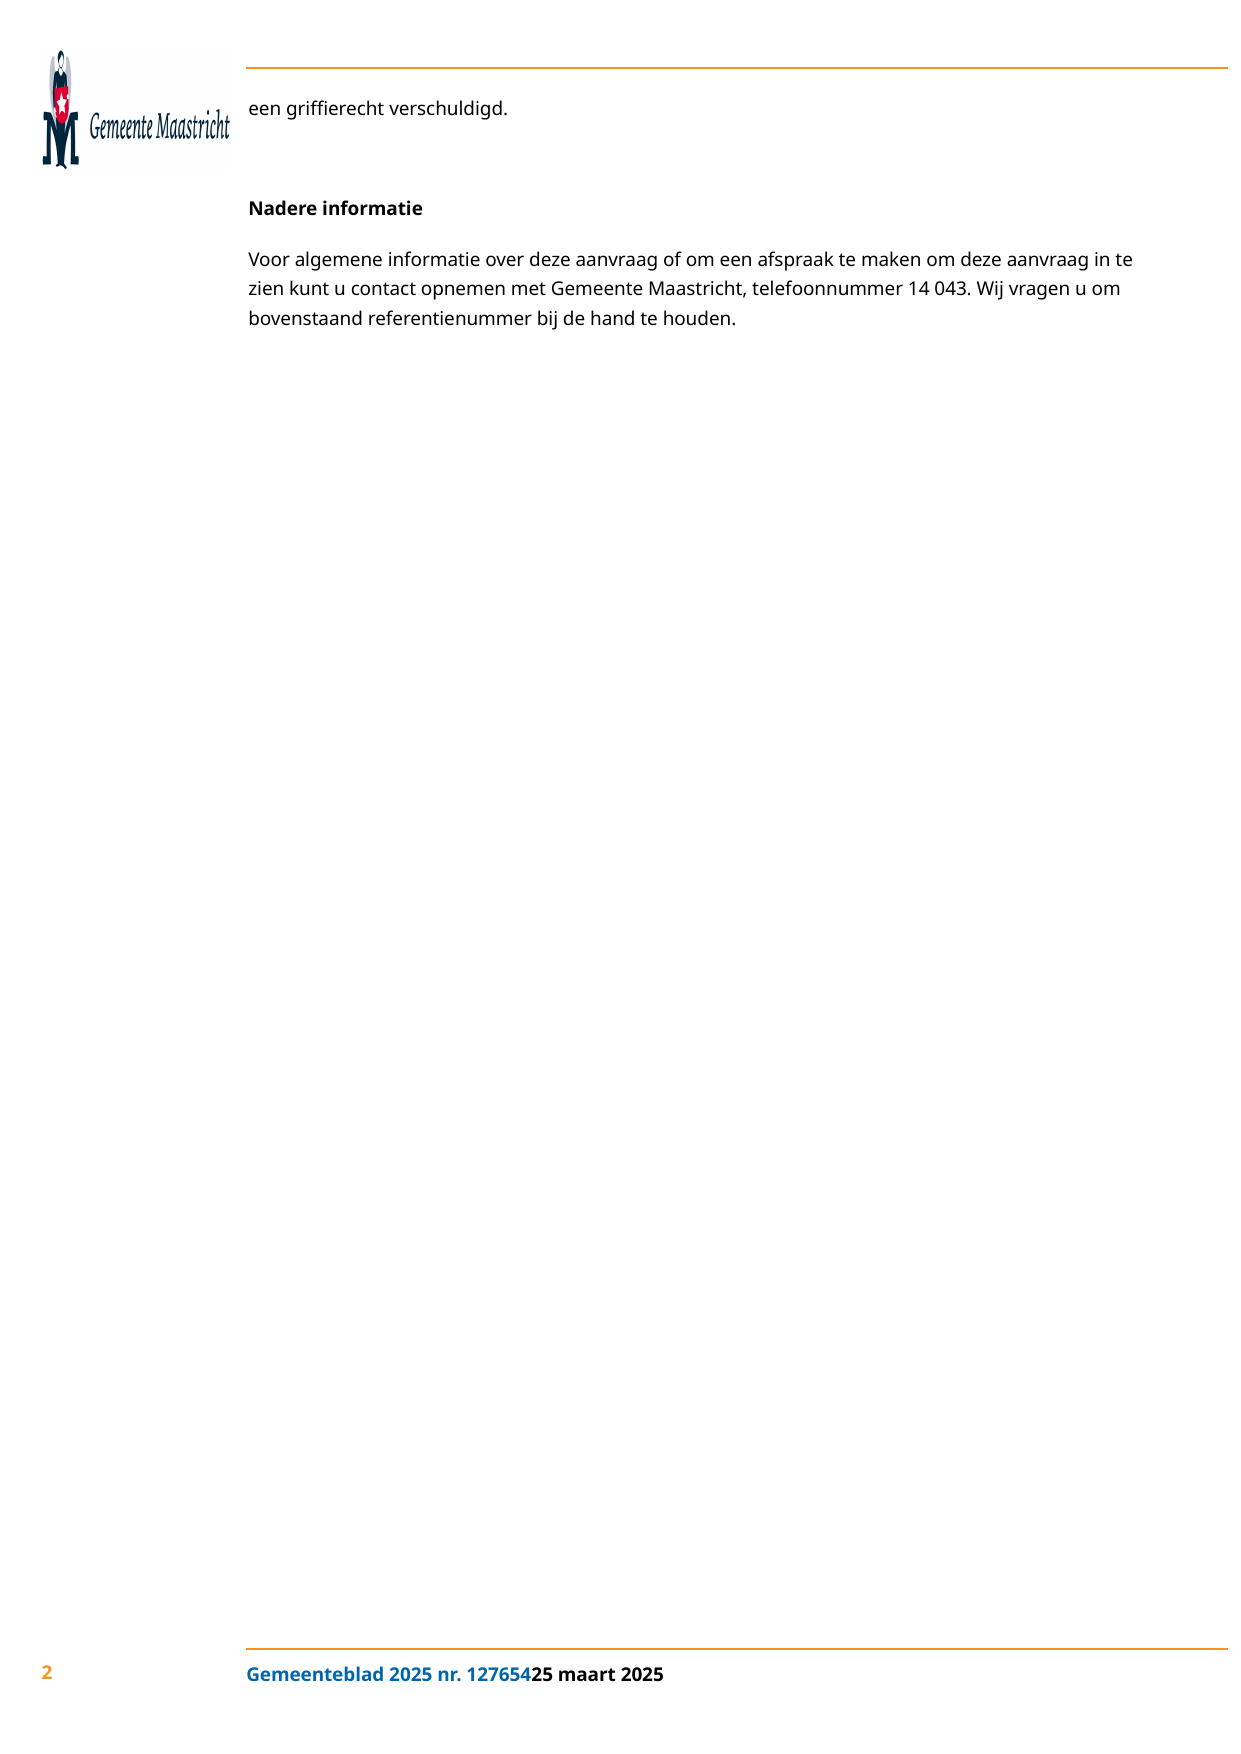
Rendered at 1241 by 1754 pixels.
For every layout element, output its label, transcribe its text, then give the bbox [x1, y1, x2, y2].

picture [41, 47, 231, 172]
text Voor algemene informatie over deze aanvraag of om een afspraak te maken om deze aanvraag in te zien kunt u contact opnemen met Gemeente Maastricht, telefoonnummer 14 043. Wij vragen u om bovenstaand referentienummer bij de hand te houden. [248, 246, 1152, 331]
text een griffierecht verschuldigd. [248, 95, 1152, 121]
text Nadere informatie [248, 196, 1152, 221]
